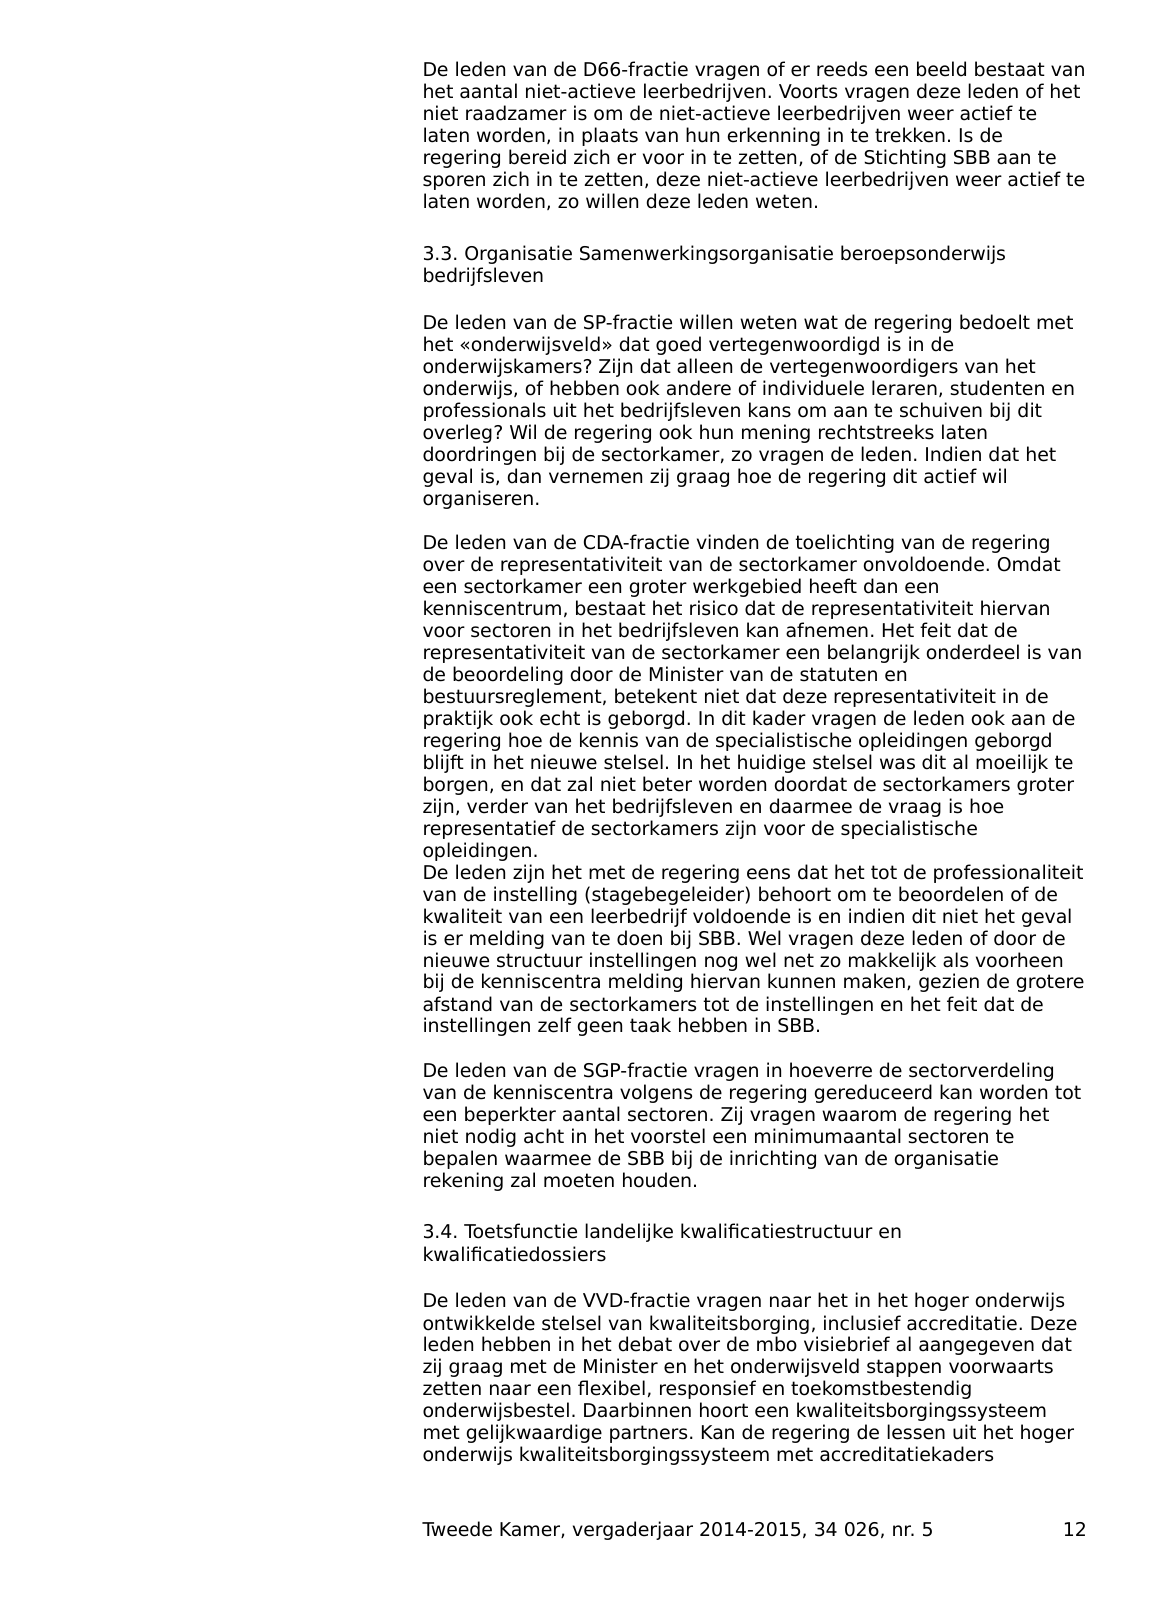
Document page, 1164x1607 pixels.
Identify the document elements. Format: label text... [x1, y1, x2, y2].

text De leden van de D66-fractie vragen of er reeds een beeld bestaat van het aantal niet-actieve leerbedrijven. Voorts vragen deze leden of het niet raadzamer is om de niet-actieve leerbedrijven weer actief te laten worden, in plaats van hun erkenning in te trekken. Is de regering bereid zich er voor in te zetten, of de Stichting SBB aan te sporen zich in te zetten, deze niet-actieve leerbedrijven weer actief te laten worden, zo willen deze leden weten. [422, 59, 1087, 213]
text De leden zijn het met de regering eens dat het tot de professionaliteit van de instelling (stagebegeleider) behoort om te beoordelen of de kwaliteit van een leerbedrijf voldoende is en indien dit niet het geval is er melding van te doen bij SBB. Wel vragen deze leden of door de nieuwe structuur instellingen nog wel net zo makkelijk als voorheen bij de kenniscentra melding hiervan kunnen maken, gezien de grotere afstand van de sectorkamers tot de instellingen en het feit dat de instellingen zelf geen taak hebben in SBB. [422, 862, 1087, 1037]
text De leden van de VVD-fractie vragen naar het in het hoger onderwijs ontwikkelde stelsel van kwaliteitsborging, inclusief accreditatie. Deze leden hebben in het debat over de mbo visiebrief al aangegeven dat zij graag met de Minister en het onderwijsveld stappen voorwaarts zetten naar een flexibel, responsief en toekomstbestendig onderwijsbestel. Daarbinnen hoort een kwaliteitsborgingssysteem met gelijkwaardige partners. Kan de regering de lessen uit het hoger onderwijs kwaliteitsborgingssysteem met accreditatiekaders [422, 1290, 1087, 1466]
subtitle 3.4. Toetsfunctie landelijke kwalificatiestructuur en kwalificatiedossiers [422, 1221, 1087, 1265]
text De leden van de CDA-fractie vinden de toelichting van de regering over de representativiteit van de sectorkamer onvoldoende. Omdat een sectorkamer een groter werkgebied heeft dan een kenniscentrum, bestaat het risico dat de representativiteit hiervan voor sectoren in het bedrijfsleven kan afnemen. Het feit dat de representativiteit van de sectorkamer een belangrijk onderdeel is van de beoordeling door de Minister van de statuten en bestuursreglement, betekent niet dat deze representativiteit in de praktijk ook echt is geborgd. In dit kader vragen de leden ook aan de regering hoe de kennis van de specialistische opleidingen geborgd blijft in het nieuwe stelsel. In het huidige stelsel was dit al moeilijk te borgen, en dat zal niet beter worden doordat de sectorkamers groter zijn, verder van het bedrijfsleven en daarmee de vraag is hoe representatief de sectorkamers zijn voor de specialistische opleidingen. [422, 532, 1087, 862]
text De leden van de SP-fractie willen weten wat de regering bedoelt met het «onderwijsveld» dat goed vertegenwoordigd is in de onderwijskamers? Zijn dat alleen de vertegenwoordigers van het onderwijs, of hebben ook andere of individuele leraren, studenten en professionals uit het bedrijfsleven kans om aan te schuiven bij dit overleg? Wil de regering ook hun mening rechtstreeks laten doordringen bij de sectorkamer, zo vragen de leden. Indien dat het geval is, dan vernemen zij graag hoe de regering dit actief wil organiseren. [422, 312, 1087, 510]
text De leden van de SGP-fractie vragen in hoeverre de sectorverdeling van de kenniscentra volgens de regering gereduceerd kan worden tot een beperkter aantal sectoren. Zij vragen waarom de regering het niet nodig acht in het voorstel een minimumaantal sectoren te bepalen waarmee de SBB bij de inrichting van de organisatie rekening zal moeten houden. [422, 1059, 1087, 1191]
subtitle 3.3. Organisatie Samenwerkingsorganisatie beroepsonderwijs bedrijfsleven [422, 243, 1087, 287]
